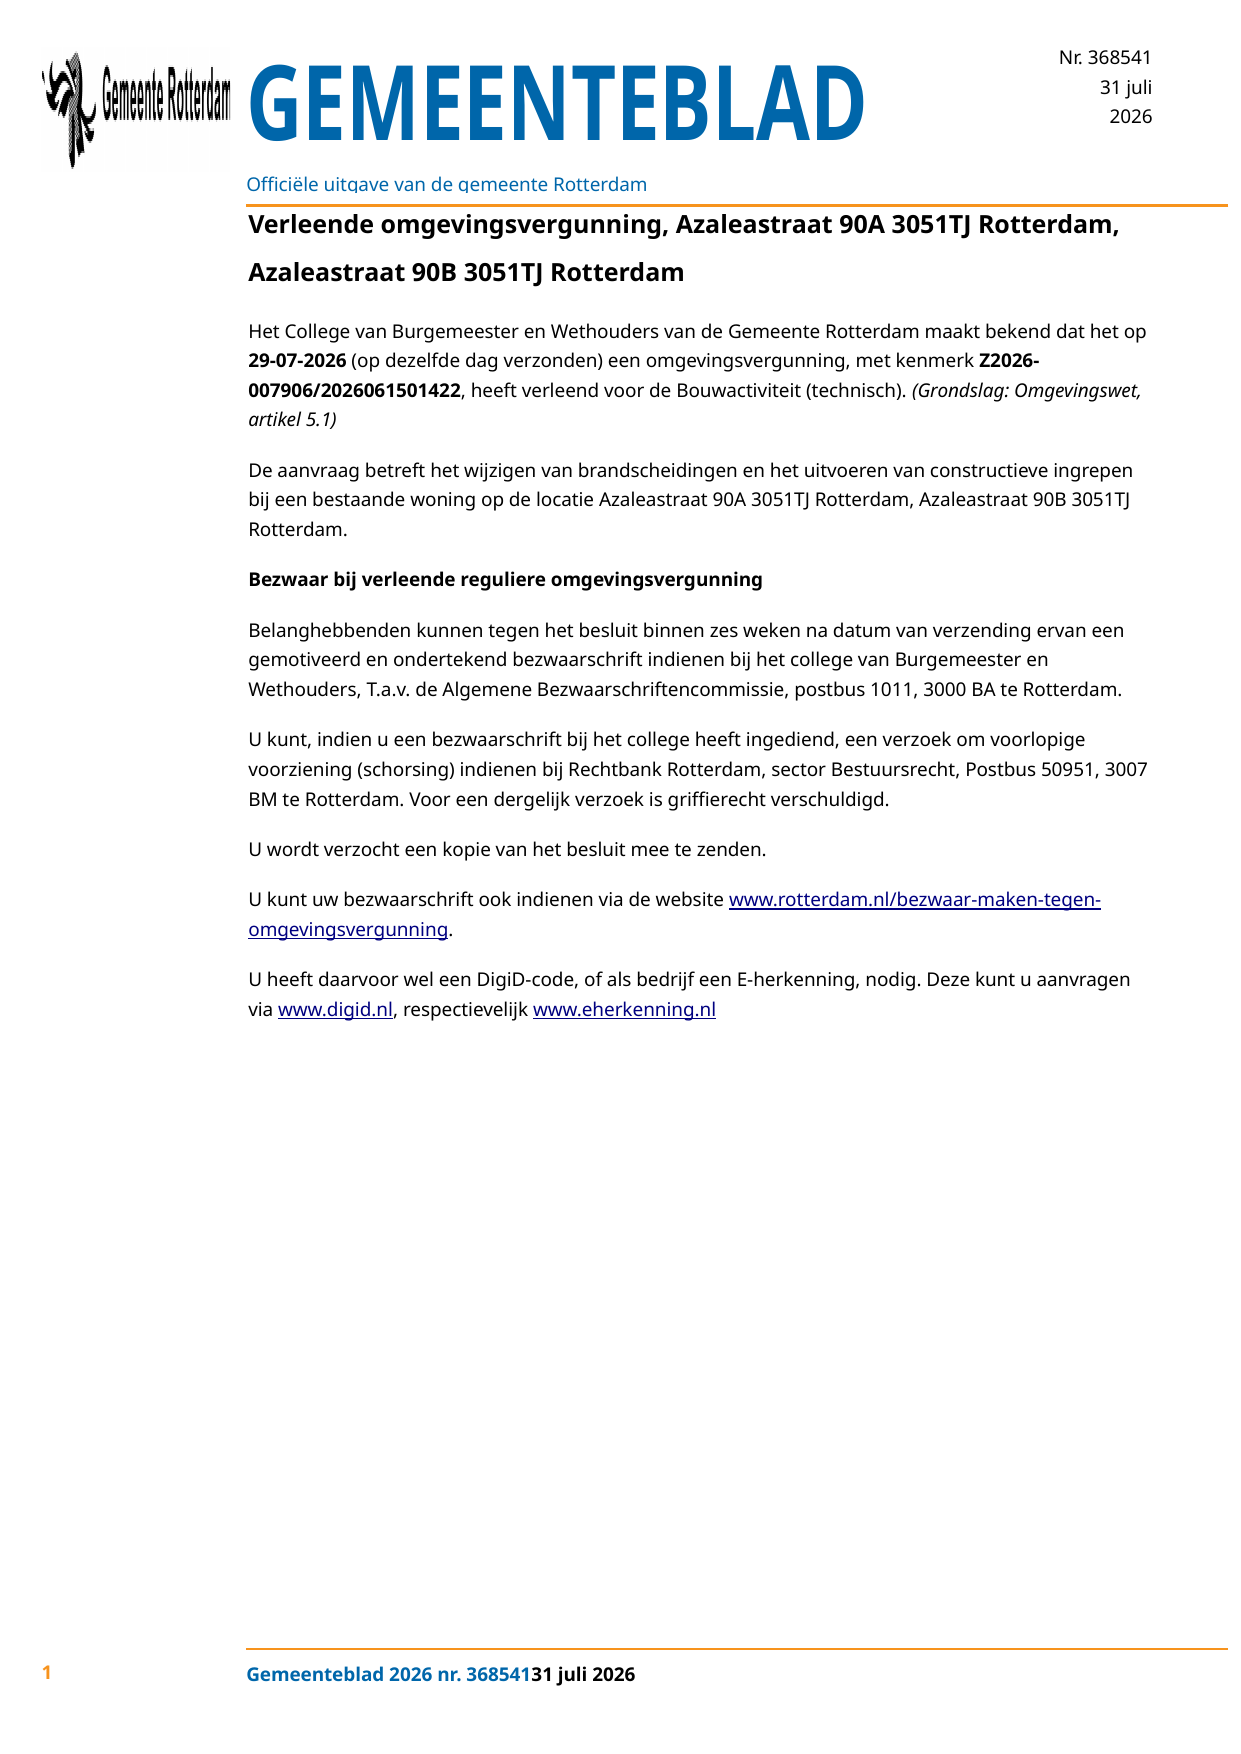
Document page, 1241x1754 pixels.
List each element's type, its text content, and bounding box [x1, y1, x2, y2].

picture [41, 47, 231, 172]
text Belanghebbenden kunnen tegen het besluit binnen zes weken na datum van verzending ervan een gemotiveerd en ondertekend bezwaarschrift indienen bij het college van Burgemeester en Wethouders, T.a.v. de Algemene Bezwaarschriftencommissie, postbus 1011, 3000 BA te Rotterdam. [248, 617, 1152, 702]
text Verleende omgevingsvergunning, Azaleastraat 90A 3051TJ Rotterdam, Azaleastraat 90B 3051TJ Rotterdam [248, 207, 1152, 288]
text De aanvraag betreft het wijzigen van brandscheidingen en het uitvoeren van constructieve ingrepen bij een bestaande woning op de locatie Azaleastraat 90A 3051TJ Rotterdam, Azaleastraat 90B 3051TJ Rotterdam. [248, 457, 1152, 542]
text U kunt uw bezwaarschrift ook indienen via de website www.rotterdam.nl/bezwaar-maken-tegen-omgevingsvergunning. [248, 887, 1152, 942]
text U heeft daarvoor wel een DigiD-code, of als bedrijf een E-herkenning, nodig. Deze kunt u aanvragen via www.digid.nl, respectievelijk www.eherkenning.nl [248, 967, 1152, 1022]
text U kunt, indien u een bezwaarschrift bij het college heeft ingediend, een verzoek om voorlopige voorziening (schorsing) indienen bij Rechtbank Rotterdam, sector Bestuursrecht, Postbus 50951, 3007 BM te Rotterdam. Voor een dergelijk verzoek is griffierecht verschuldigd. [248, 727, 1152, 812]
text U wordt verzocht een kopie van het besluit mee te zenden. [248, 836, 1152, 862]
text Het College van Burgemeester en Wethouders van de Gemeente Rotterdam maakt bekend dat het op 29-07-2026 (op dezelfde dag verzonden) een omgevingsvergunning, met kenmerk Z2026-007906/2026061501422, heeft verleend voor de Bouwactiviteit (technisch). (Grondslag: Omgevingswet, artikel 5.1) [248, 318, 1152, 432]
text Bezwaar bij verleende reguliere omgevingsvergunning [248, 567, 1152, 592]
